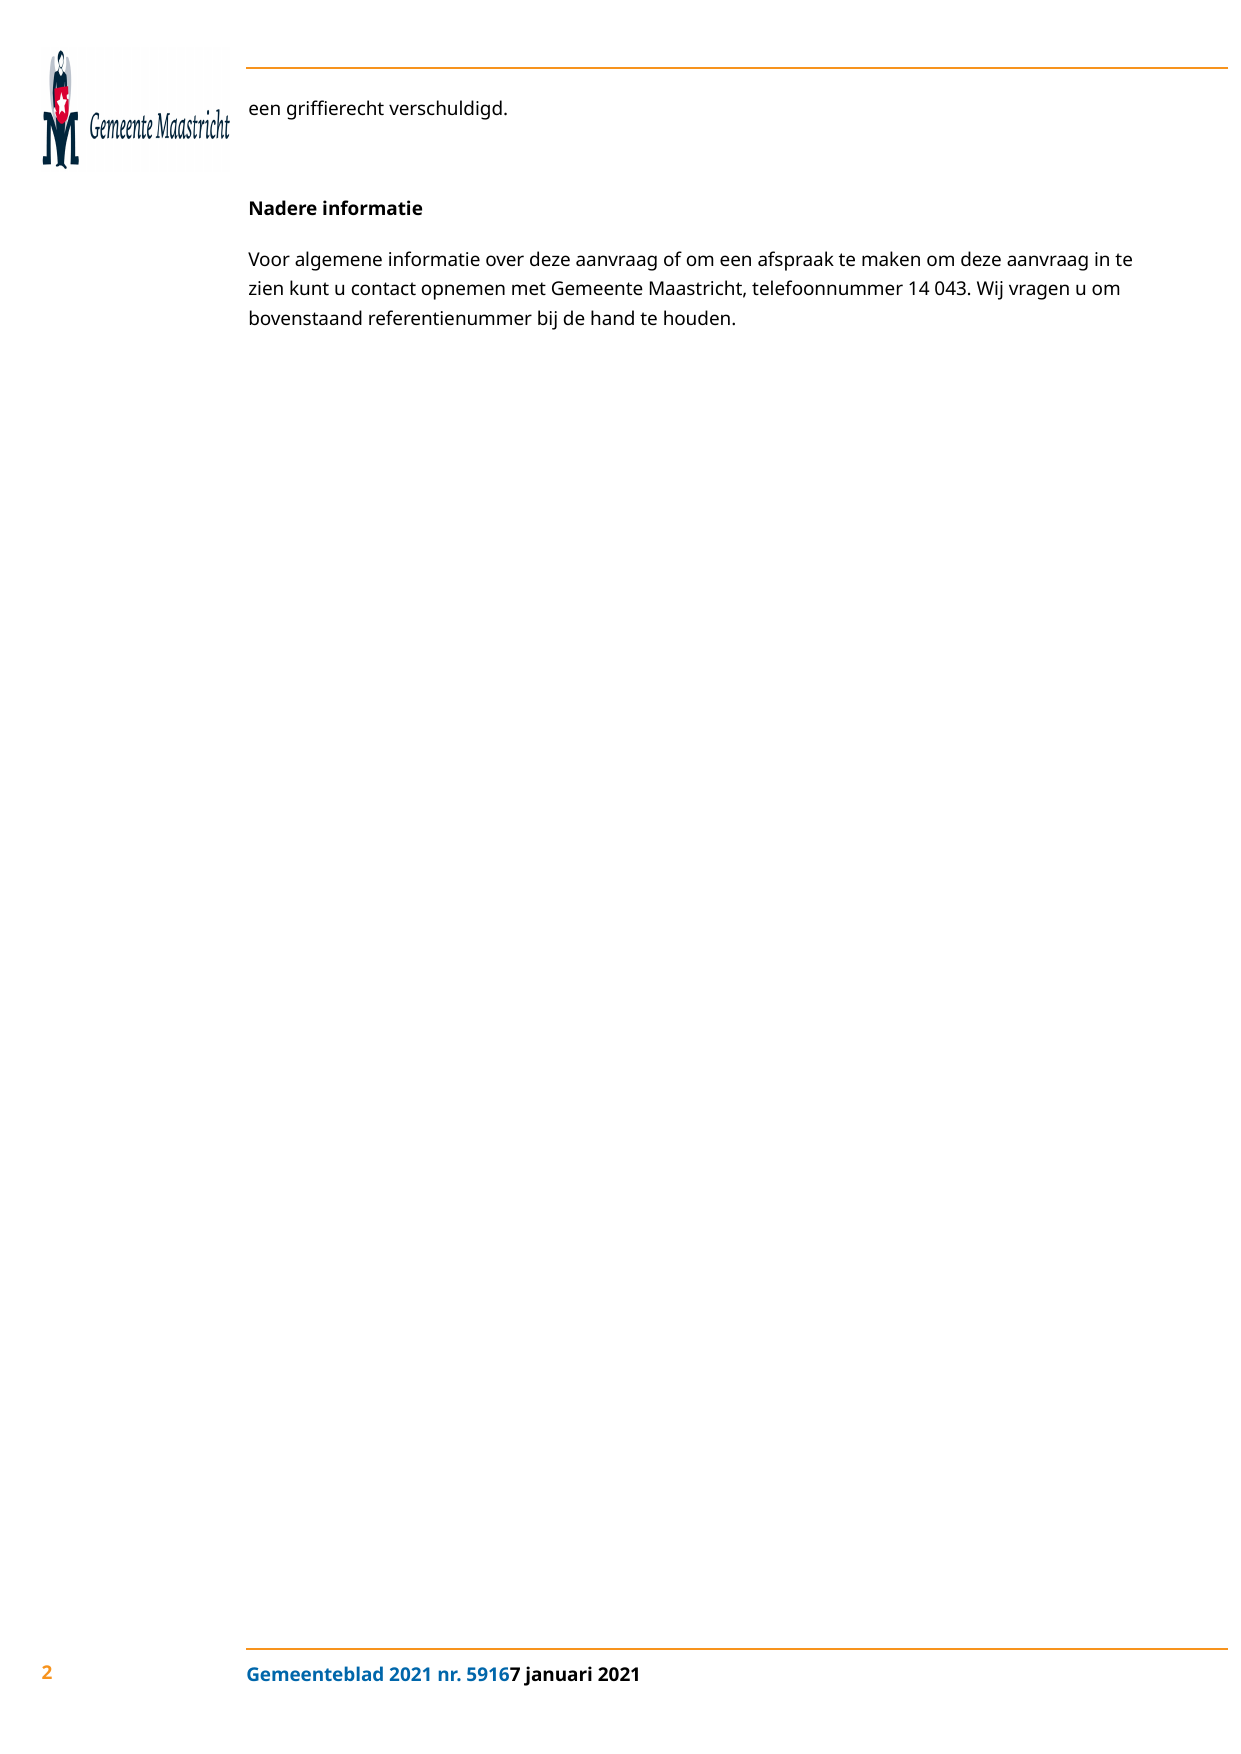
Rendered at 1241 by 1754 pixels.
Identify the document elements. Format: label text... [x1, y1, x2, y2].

text een griffierecht verschuldigd. [248, 95, 1152, 121]
picture [41, 47, 231, 172]
text Voor algemene informatie over deze aanvraag of om een afspraak te maken om deze aanvraag in te zien kunt u contact opnemen met Gemeente Maastricht, telefoonnummer 14 043. Wij vragen u om bovenstaand referentienummer bij de hand te houden. [248, 246, 1152, 331]
text Nadere informatie [248, 196, 1152, 221]
